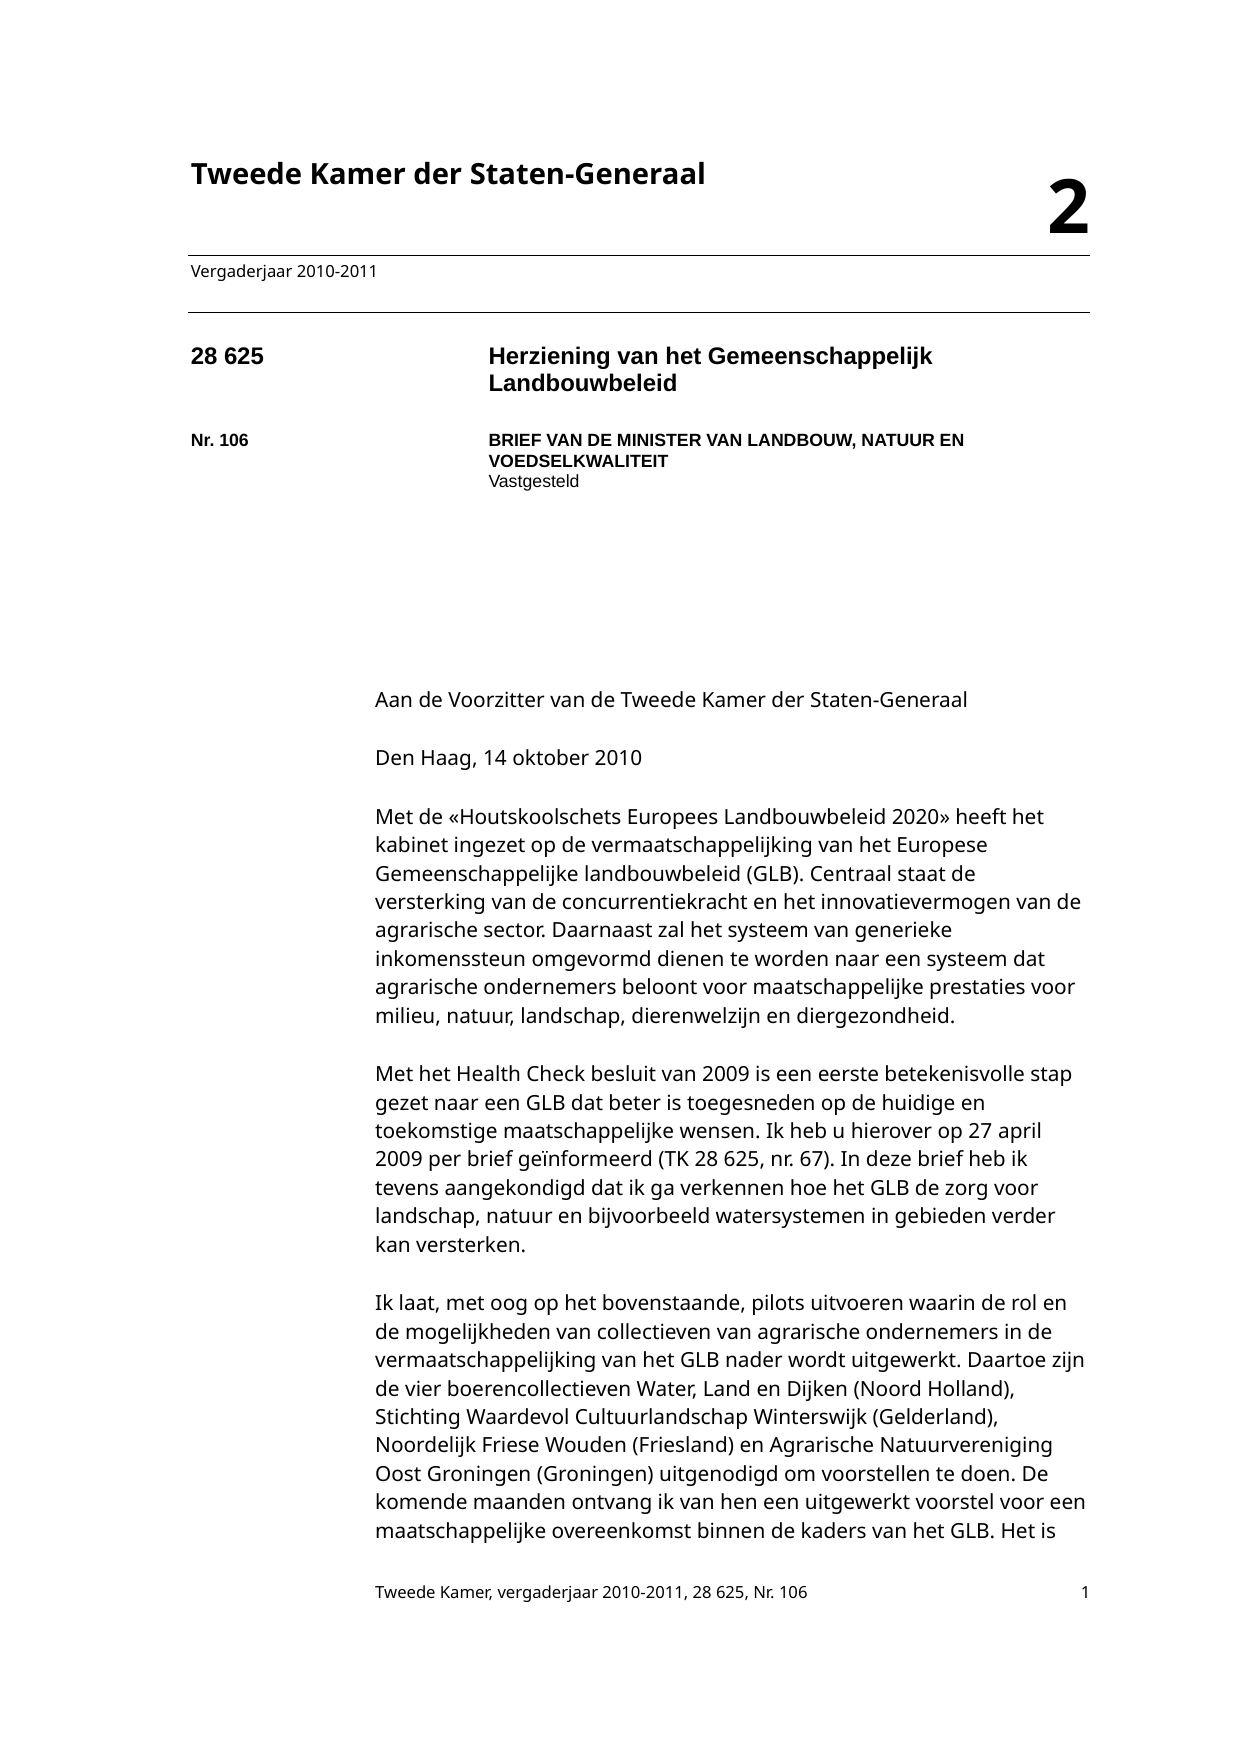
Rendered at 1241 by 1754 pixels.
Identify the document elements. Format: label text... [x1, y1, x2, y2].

table_header 2 [910, 150, 1090, 255]
table_cell [485, 256, 1090, 312]
table_cell Nr. 106 [188, 427, 485, 566]
table_cell [485, 313, 1090, 339]
text Met de «Houtskoolschets Europees Landbouwbeleid 2020» heeft het kabinet ingezet op de vermaatschappelijking van het Europese Gemeenschappelijke landbouwbeleid (GLB). Centraal staat de versterking van de concurrentiekracht en het innovatievermogen van de agrarische sector. Daarnaast zal het systeem van generieke inkomenssteun omgevormd dienen te worden naar een systeem dat agrarische ondernemers beloont voor maatschappelijke prestaties voor milieu, natuur, landschap, dierenwelzijn en diergezondheid. [375, 802, 1090, 1029]
table_cell [188, 313, 485, 339]
text Aan de Voorzitter van de Tweede Kamer der Staten-Generaal [375, 685, 1090, 713]
table_cell 28 625 [188, 339, 485, 427]
table_cell BRIEF VAN DE MINISTER VAN LANDBOUW, NATUUR EN VOEDSELKWALITEIT Vastgesteld [485, 427, 1090, 566]
text Ik laat, met oog op het bovenstaande, pilots uitvoeren waarin de rol en de mogelijkheden van collectieven van agrarische ondernemers in de vermaatschappelijking van het GLB nader wordt uitgewerkt. Daartoe zijn de vier boerencollectieven Water, Land en Dijken (Noord Holland), Stichting Waardevol Cultuurlandschap Winterswijk (Gelderland), Noordelijk Friese Wouden (Friesland) en Agrarische Natuurvereniging Oost Groningen (Groningen) uitgenodigd om voorstellen te doen. De komende maanden ontvang ik van hen een uitgewerkt voorstel voor een maatschappelijke overeenkomst binnen de kaders van het GLB. Het is [375, 1288, 1090, 1544]
table_header Tweede Kamer der Staten-Generaal [188, 150, 909, 255]
text Den Haag, 14 oktober 2010 [375, 743, 1090, 772]
text Met het Health Check besluit van 2009 is een eerste betekenisvolle stap gezet naar een GLB dat beter is toegesneden op de huidige en toekomstige maatschappelijke wensen. Ik heb u hierover op 27 april 2009 per brief geïnformeerd (TK 28 625, nr. 67). In deze brief heb ik tevens aangekondigd dat ik ga verkennen hoe het GLB de zorg voor landschap, natuur en bijvoorbeeld watersystemen in gebieden verder kan versterken. [375, 1059, 1090, 1258]
table_cell Vergaderjaar 2010-2011 [188, 256, 485, 312]
table_cell Herziening van het Gemeenschappelijk Landbouwbeleid [485, 339, 1090, 427]
